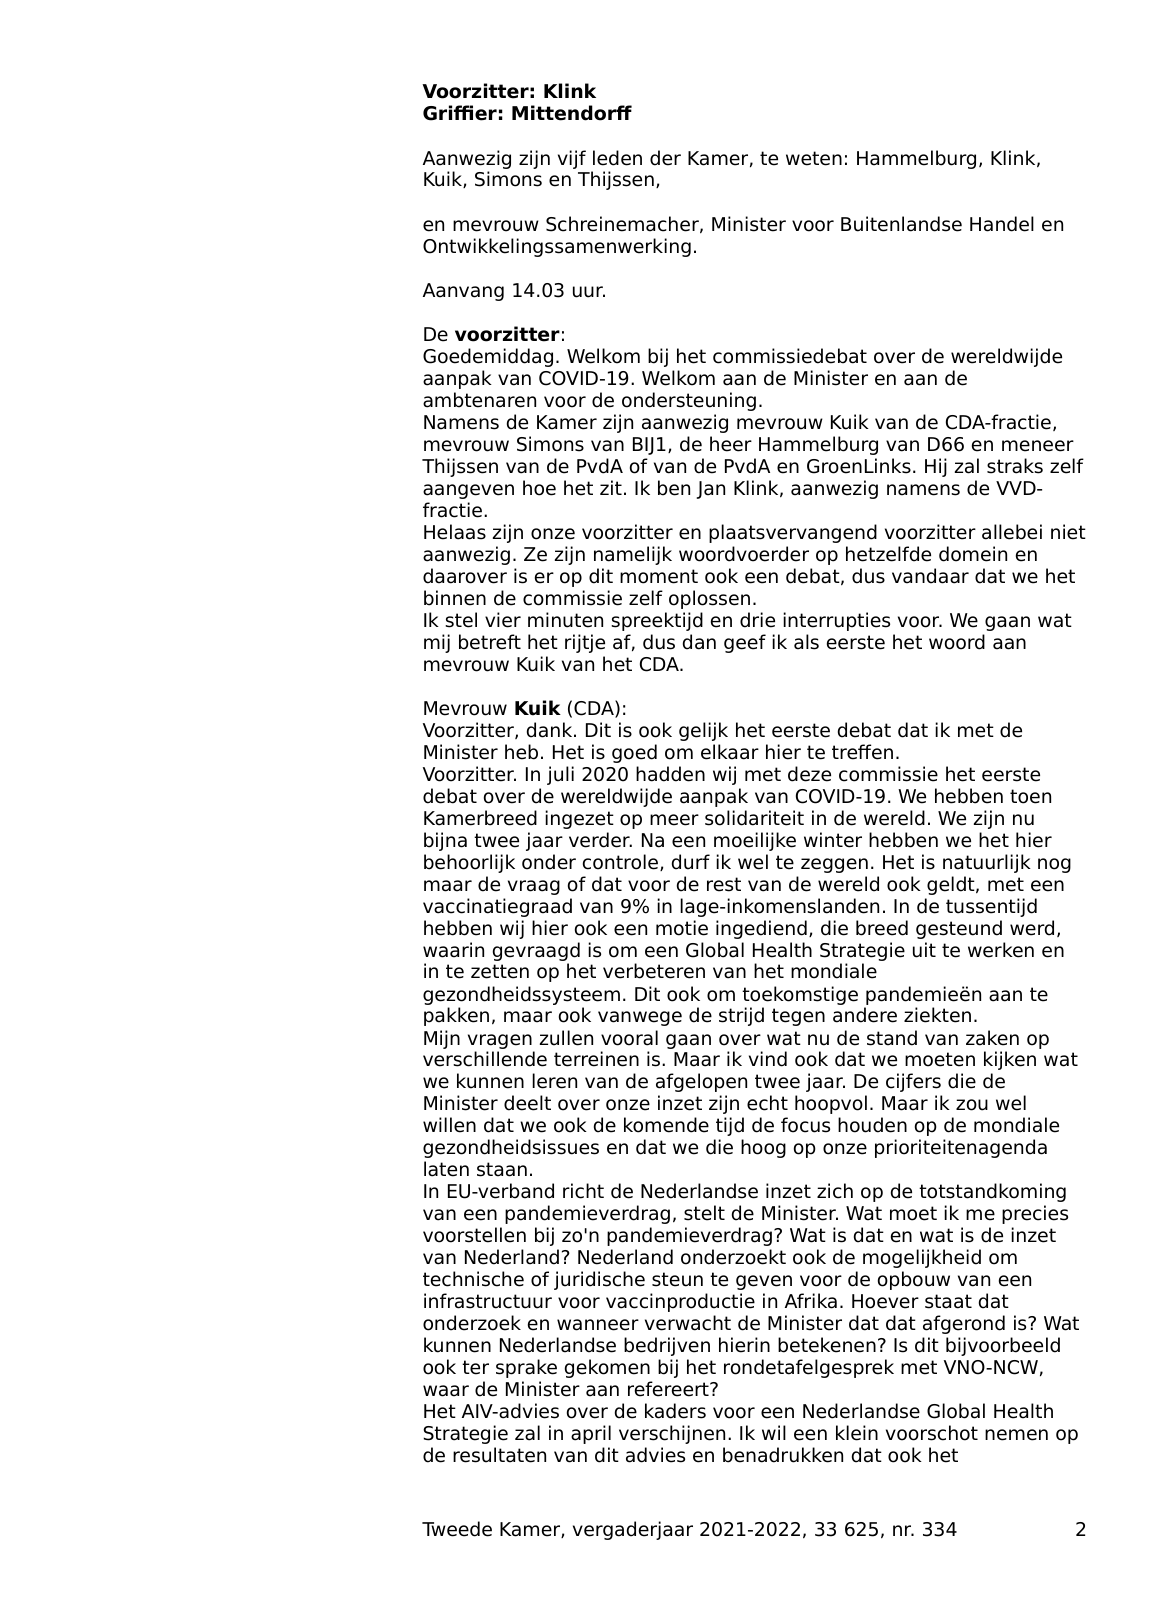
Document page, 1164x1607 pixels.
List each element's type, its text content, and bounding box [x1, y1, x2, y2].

text Griffier: Mittendorff [422, 103, 1087, 125]
text Voorzitter: Klink [422, 81, 1087, 103]
text De voorzitter: [422, 324, 1087, 346]
text In EU-verband richt de Nederlandse inzet zich op de totstandkoming van een pandemieverdrag, stelt de Minister. Wat moet ik me precies voorstellen bij zo'n pandemieverdrag? Wat is dat en wat is de inzet van Nederland? Nederland onderzoekt ook de mogelijkheid om technische of juridische steun te geven voor de opbouw van een infrastructuur voor vaccinproductie in Afrika. Hoever staat dat onderzoek en wanneer verwacht de Minister dat dat afgerond is? Wat kunnen Nederlandse bedrijven hierin betekenen? Is dit bijvoorbeeld ook ter sprake gekomen bij het rondetafelgesprek met VNO-NCW, waar de Minister aan refereert? [422, 1181, 1087, 1401]
text Het AIV-advies over de kaders voor een Nederlandse Global Health Strategie zal in april verschijnen. Ik wil een klein voorschot nemen op de resultaten van dit advies en benadrukken dat ook het [422, 1401, 1087, 1467]
text Mevrouw Kuik (CDA): [422, 698, 1087, 720]
text Voorzitter. In juli 2020 hadden wij met deze commissie het eerste debat over de wereldwijde aanpak van COVID-19. We hebben toen Kamerbreed ingezet op meer solidariteit in de wereld. We zijn nu bijna twee jaar verder. Na een moeilijke winter hebben we het hier behoorlijk onder controle, durf ik wel te zeggen. Het is natuurlijk nog maar de vraag of dat voor de rest van de wereld ook geldt, met een vaccinatiegraad van 9% in lage-inkomenslanden. In de tussentijd hebben wij hier ook een motie ingediend, die breed gesteund werd, waarin gevraagd is om een Global Health Strategie uit te werken en in te zetten op het verbeteren van het mondiale gezondheidssysteem. Dit ook om toekomstige pandemieën aan te pakken, maar ook vanwege de strijd tegen andere ziekten. [422, 764, 1087, 1027]
text Namens de Kamer zijn aanwezig mevrouw Kuik van de CDA-fractie, mevrouw Simons van BIJ1, de heer Hammelburg van D66 en meneer Thijssen van de PvdA of van de PvdA en GroenLinks. Hij zal straks zelf aangeven hoe het zit. Ik ben Jan Klink, aanwezig namens de VVD-fractie. [422, 412, 1087, 522]
text Mijn vragen zullen vooral gaan over wat nu de stand van zaken op verschillende terreinen is. Maar ik vind ook dat we moeten kijken wat we kunnen leren van de afgelopen twee jaar. De cijfers die de Minister deelt over onze inzet zijn echt hoopvol. Maar ik zou wel willen dat we ook de komende tijd de focus houden op de mondiale gezondheidsissues en dat we die hoog op onze prioriteitenagenda laten staan. [422, 1027, 1087, 1181]
text Helaas zijn onze voorzitter en plaatsvervangend voorzitter allebei niet aanwezig. Ze zijn namelijk woordvoerder op hetzelfde domein en daarover is er op dit moment ook een debat, dus vandaar dat we het binnen de commissie zelf oplossen. [422, 522, 1087, 609]
text Voorzitter, dank. Dit is ook gelijk het eerste debat dat ik met de Minister heb. Het is goed om elkaar hier te treffen. [422, 720, 1087, 764]
text en mevrouw Schreinemacher, Minister voor Buitenlandse Handel en Ontwikkelingssamenwerking. [422, 213, 1087, 257]
text Aanvang 14.03 uur. [422, 280, 1087, 302]
text Aanwezig zijn vijf leden der Kamer, te weten: Hammelburg, Klink, Kuik, Simons en Thijssen, [422, 147, 1087, 191]
text Goedemiddag. Welkom bij het commissiedebat over de wereldwijde aanpak van COVID-19. Welkom aan de Minister en aan de ambtenaren voor de ondersteuning. [422, 346, 1087, 412]
text Ik stel vier minuten spreektijd en drie interrupties voor. We gaan wat mij betreft het rijtje af, dus dan geef ik als eerste het woord aan mevrouw Kuik van het CDA. [422, 609, 1087, 676]
